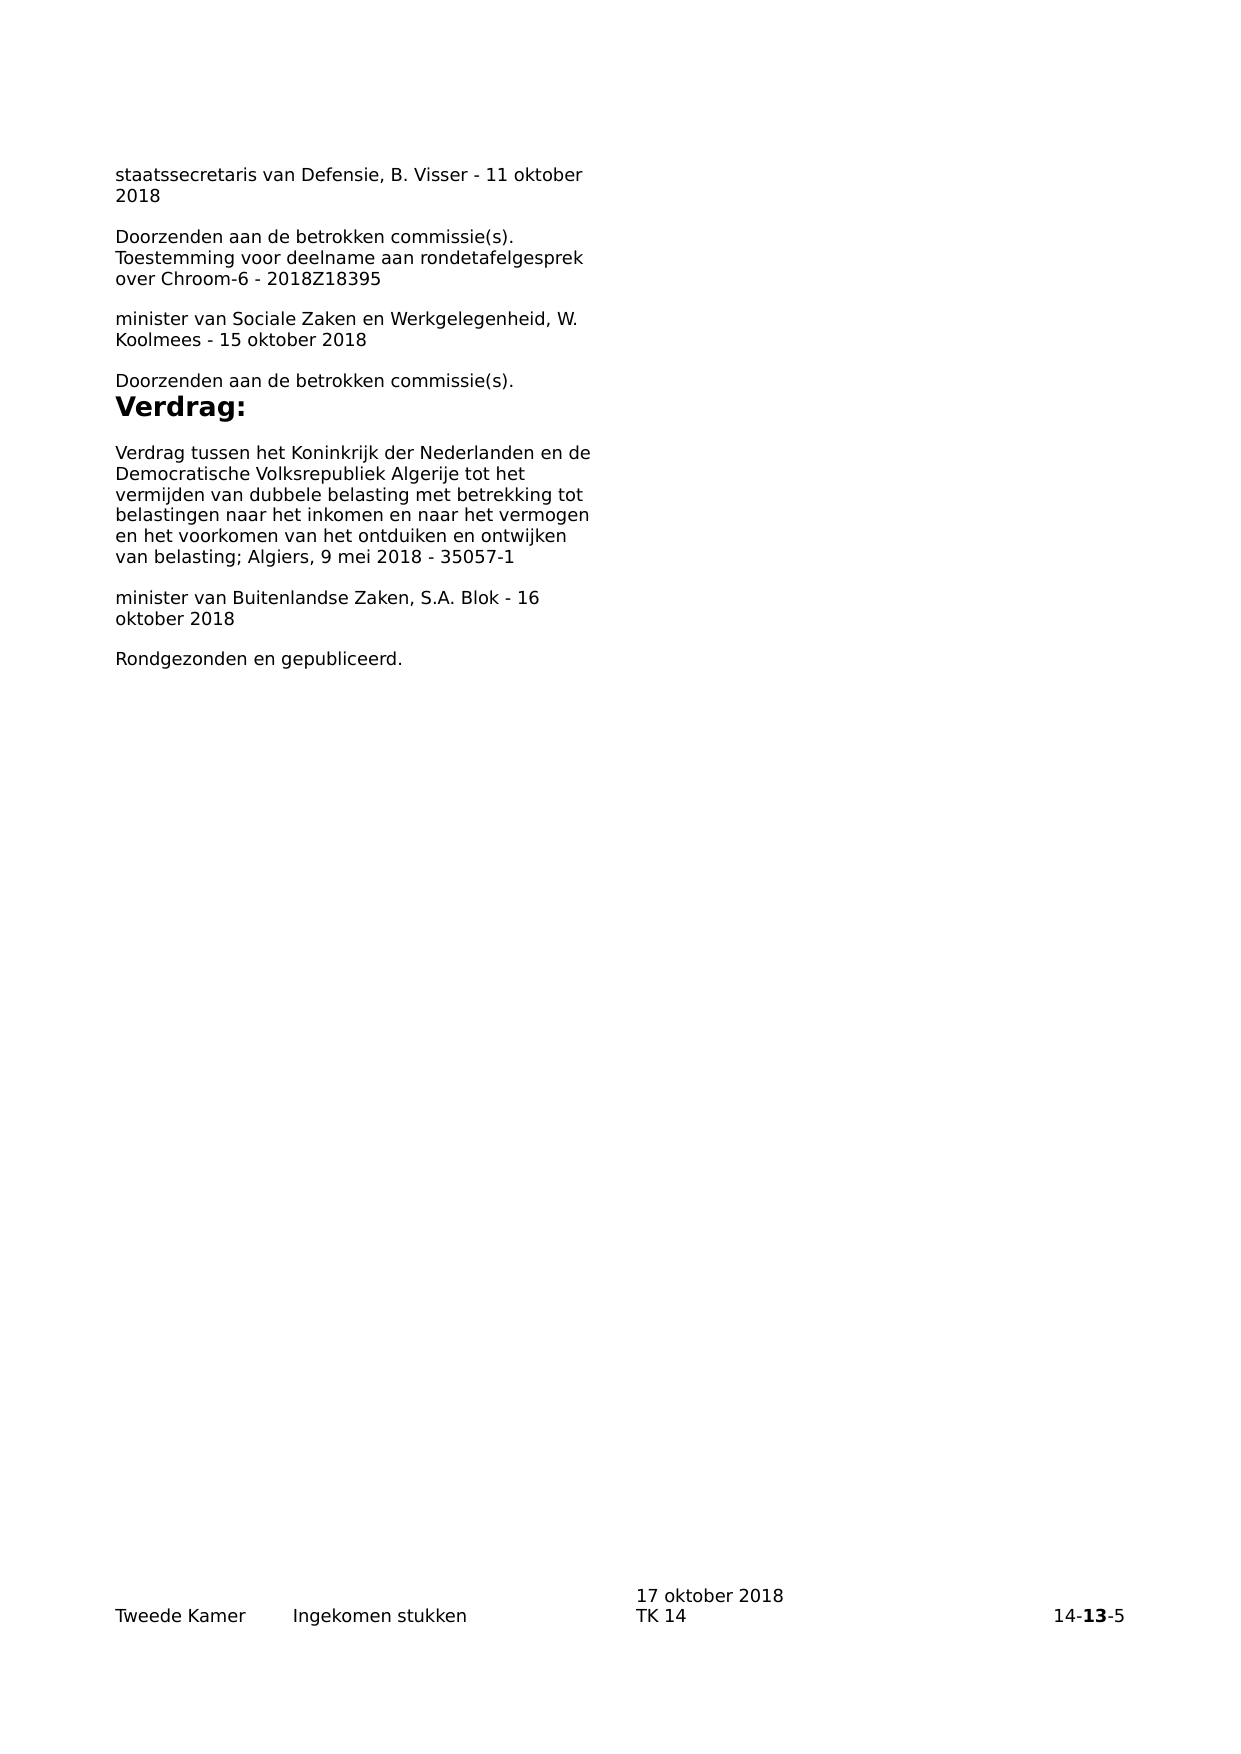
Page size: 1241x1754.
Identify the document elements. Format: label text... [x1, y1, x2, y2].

text Doorzenden aan de betrokken commissie(s). [115, 227, 605, 247]
text staatssecretaris van Defensie, B. Visser - 11 oktober 2018 [115, 165, 605, 207]
title Verdrag: [115, 391, 605, 423]
text Verdrag tussen het Koninkrijk der Nederlanden en de Democratische Volksrepubliek Algerije tot het vermijden van dubbele belasting met betrekking tot belastingen naar het inkomen en naar het vermogen en het voorkomen van het ontduiken en ontwijken van belasting; Algiers, 9 mei 2018 - 35057-1 [115, 443, 605, 568]
text Toestemming voor deelname aan rondetafelgesprek over Chroom-6 - 2018Z18395 [115, 247, 605, 289]
text minister van Sociale Zaken en Werkgelegenheid, W. Koolmees - 15 oktober 2018 [115, 309, 605, 351]
text Doorzenden aan de betrokken commissie(s). [115, 371, 605, 391]
text minister van Buitenlandse Zaken, S.A. Blok - 16 oktober 2018 [115, 588, 605, 629]
text Rondgezonden en gepubliceerd. [115, 649, 605, 670]
